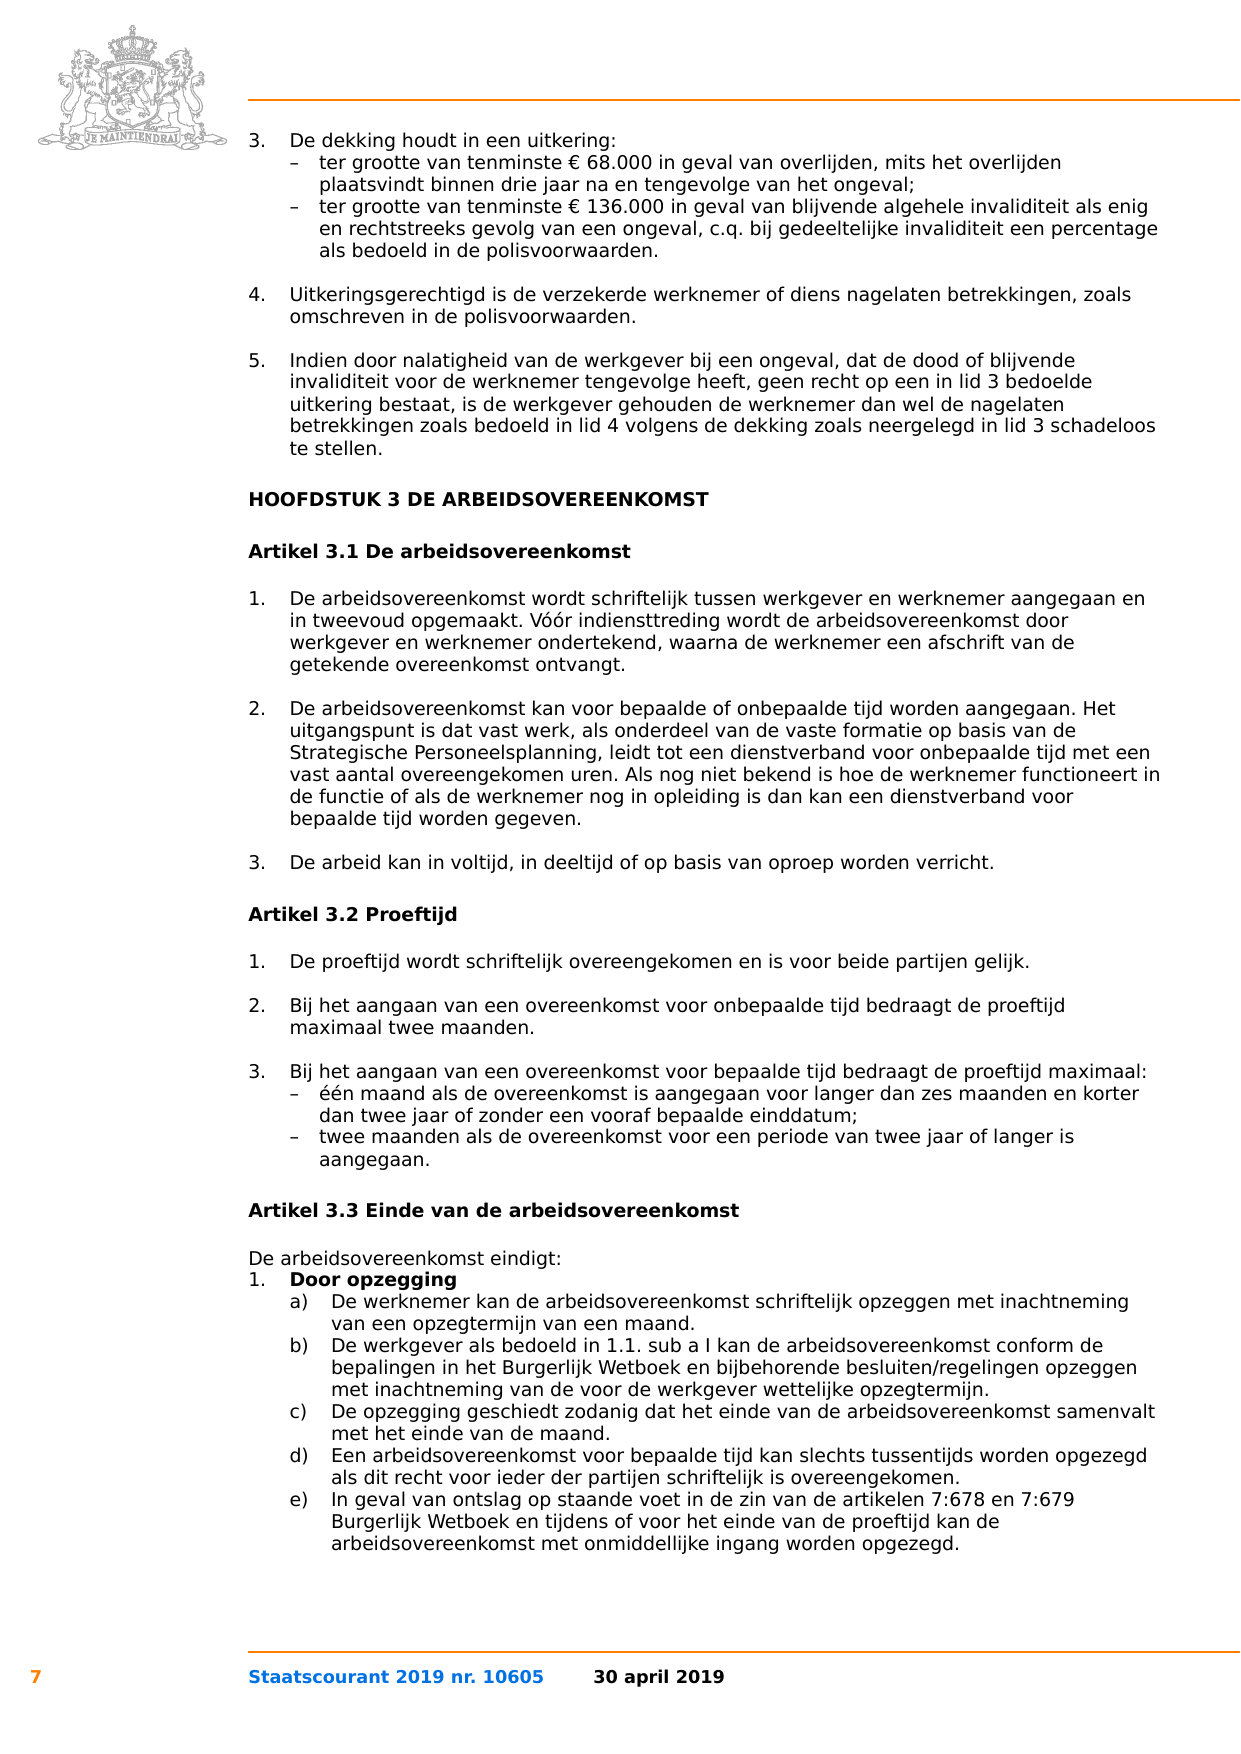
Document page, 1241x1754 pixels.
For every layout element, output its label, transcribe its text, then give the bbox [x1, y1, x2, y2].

text 3. De arbeid kan in voltijd, in deeltijd of op basis van oproep worden verricht. [248, 852, 1163, 874]
text De arbeidsovereenkomst eindigt: [248, 1247, 1163, 1269]
text 4. Uitkeringsgerechtigd is de verzekerde werknemer of diens nagelaten betrekkingen, zoals omschreven in de polisvoorwaarden. [248, 284, 1163, 328]
text – twee maanden als de overeenkomst voor een periode van twee jaar of langer is aangegaan. [289, 1126, 1163, 1170]
subtitle HOOFDSTUK 3 DE ARBEIDSOVEREENKOMST [248, 489, 1163, 511]
text e) In geval van ontslag op staande voet in de zin van de artikelen 7:678 en 7:679 Burgerlijk Wetboek en tijdens of voor het einde van de proeftijd kan de arbeidsovereenkomst met onmiddellijke ingang worden opgezegd. [289, 1489, 1163, 1555]
text 1. De arbeidsovereenkomst wordt schriftelijk tussen werkgever en werknemer aangegaan en in tweevoud opgemaakt. Vóór indiensttreding wordt de arbeidsovereenkomst door werkgever en werknemer ondertekend, waarna de werknemer een afschrift van de getekende overeenkomst ontvangt. [248, 588, 1163, 676]
subtitle Artikel 3.2 Proeftijd [248, 904, 1163, 926]
text – ter grootte van tenminste € 136.000 in geval van blijvende algehele invaliditeit als enig en rechtstreeks gevolg van een ongeval, c.q. bij gedeeltelijke invaliditeit een percentage als bedoeld in de polisvoorwaarden. [289, 196, 1163, 262]
picture [38, 25, 227, 150]
text c) De opzegging geschiedt zodanig dat het einde van de arbeidsovereenkomst samenvalt met het einde van de maand. [289, 1401, 1163, 1445]
text b) De werkgever als bedoeld in 1.1. sub a I kan de arbeidsovereenkomst conform de bepalingen in het Burgerlijk Wetboek en bijbehorende besluiten/regelingen opzeggen met inachtneming van de voor de werkgever wettelijke opzegtermijn. [289, 1335, 1163, 1401]
text – ter grootte van tenminste € 68.000 in geval van overlijden, mits het overlijden plaatsvindt binnen drie jaar na en tengevolge van het ongeval; [289, 152, 1163, 196]
text a) De werknemer kan de arbeidsovereenkomst schriftelijk opzeggen met inachtneming van een opzegtermijn van een maand. [289, 1291, 1163, 1335]
subtitle Artikel 3.3 Einde van de arbeidsovereenkomst [248, 1200, 1163, 1222]
text 3. De dekking houdt in een uitkering: [248, 130, 1163, 152]
text 1. Door opzegging [248, 1269, 1163, 1291]
text d) Een arbeidsovereenkomst voor bepaalde tijd kan slechts tussentijds worden opgezegd als dit recht voor ieder der partijen schriftelijk is overeengekomen. [289, 1445, 1163, 1489]
subtitle Artikel 3.1 De arbeidsovereenkomst [248, 541, 1163, 563]
text 1. De proeftijd wordt schriftelijk overeengekomen en is voor beide partijen gelijk. [248, 951, 1163, 973]
text 5. Indien door nalatigheid van de werkgever bij een ongeval, dat de dood of blijvende invaliditeit voor de werknemer tengevolge heeft, geen recht op een in lid 3 bedoelde uitkering bestaat, is de werkgever gehouden de werknemer dan wel de nagelaten betrekkingen zoals bedoeld in lid 4 volgens de dekking zoals neergelegd in lid 3 schadeloos te stellen. [248, 349, 1163, 459]
text 2. De arbeidsovereenkomst kan voor bepaalde of onbepaalde tijd worden aangegaan. Het uitgangspunt is dat vast werk, als onderdeel van de vaste formatie op basis van de Strategische Personeelsplanning, leidt tot een dienstverband voor onbepaalde tijd met een vast aantal overeengekomen uren. Als nog niet bekend is hoe de werknemer functioneert in de functie of als de werknemer nog in opleiding is dan kan een dienstverband voor bepaalde tijd worden gegeven. [248, 698, 1163, 830]
text 2. Bij het aangaan van een overeenkomst voor onbepaalde tijd bedraagt de proeftijd maximaal twee maanden. [248, 995, 1163, 1039]
text 3. Bij het aangaan van een overeenkomst voor bepaalde tijd bedraagt de proeftijd maximaal: [248, 1061, 1163, 1082]
text – één maand als de overeenkomst is aangegaan voor langer dan zes maanden en korter dan twee jaar of zonder een vooraf bepaalde einddatum; [289, 1082, 1163, 1126]
